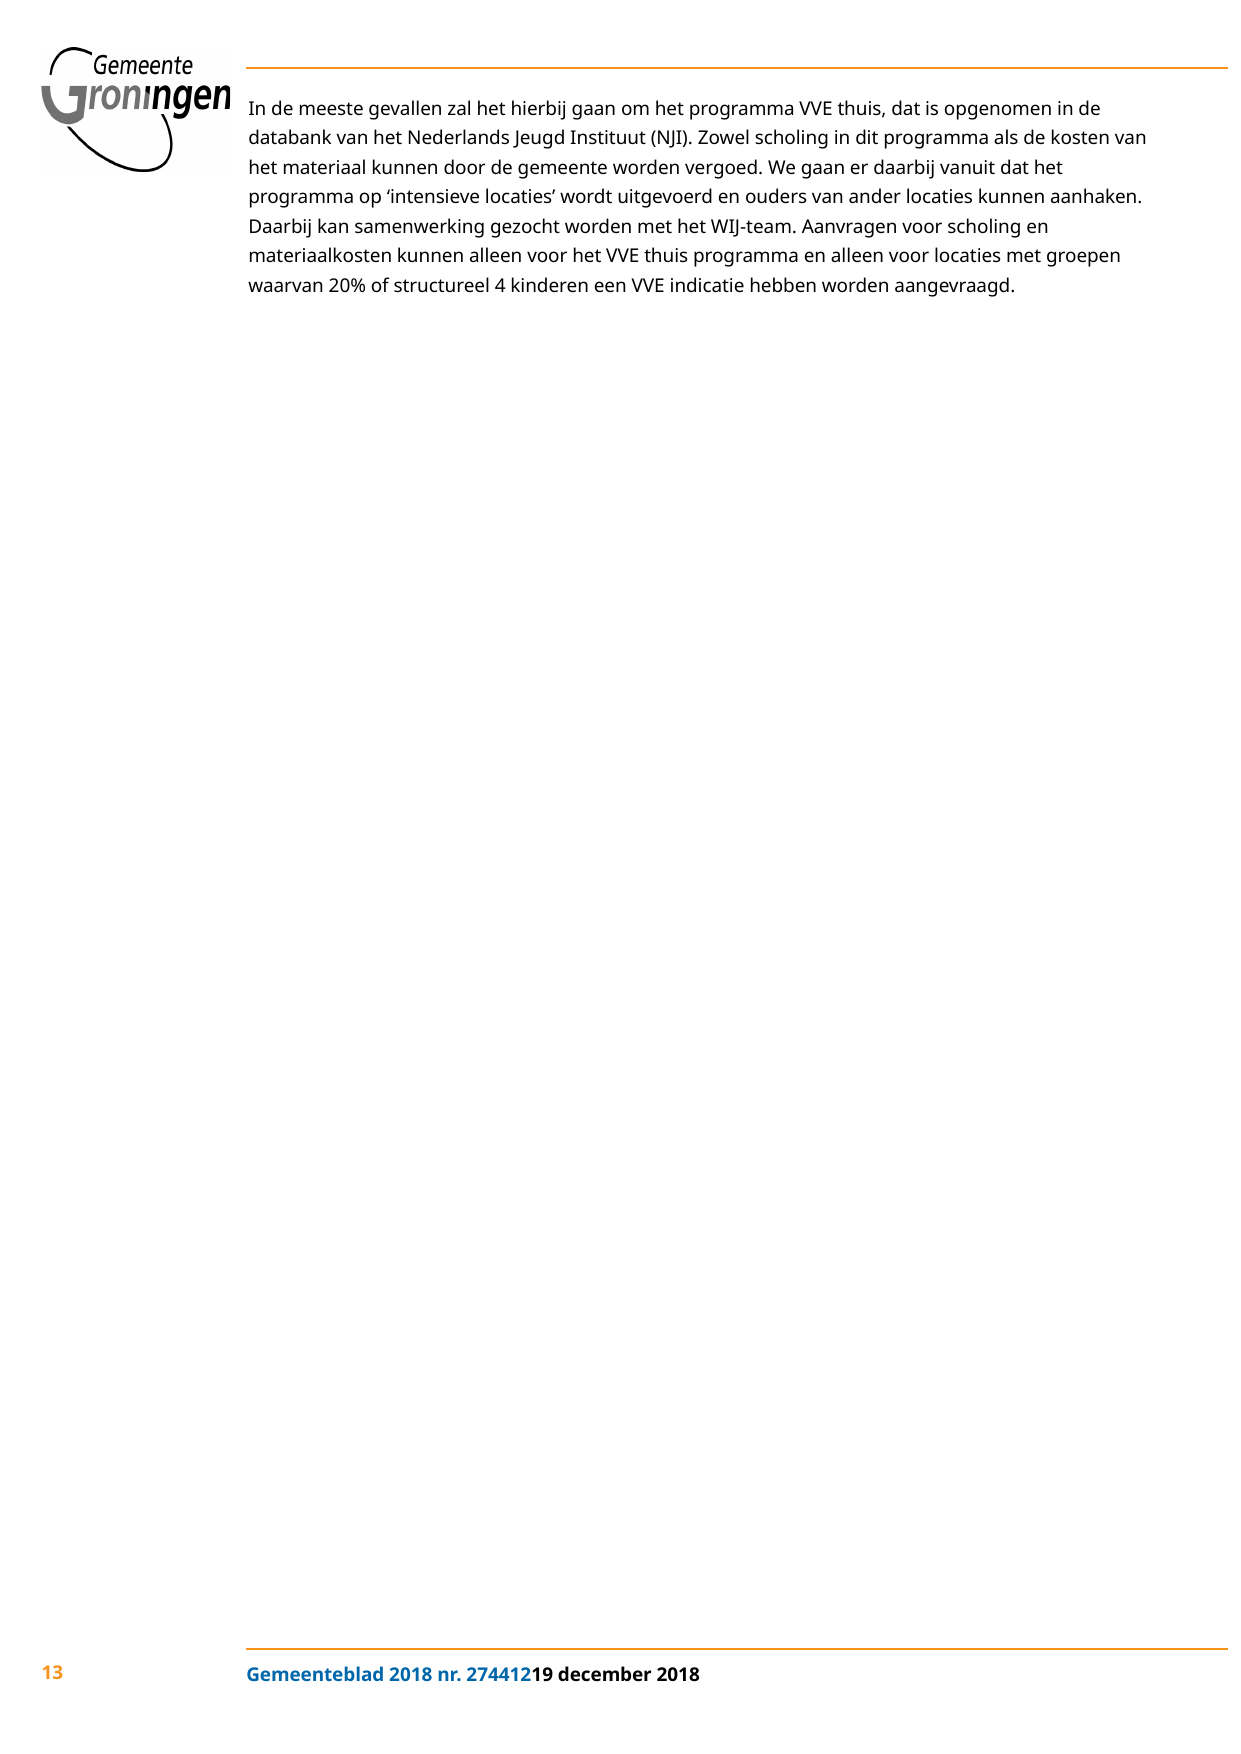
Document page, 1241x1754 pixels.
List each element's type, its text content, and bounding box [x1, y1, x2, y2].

picture [41, 47, 231, 172]
text In de meeste gevallen zal het hierbij gaan om het programma VVE thuis, dat is opgenomen in de databank van het Nederlands Jeugd Instituut (NJI). Zowel scholing in dit programma als de kosten van het materiaal kunnen door de gemeente worden vergoed. We gaan er daarbij vanuit dat het programma op ‘intensieve locaties’ wordt uitgevoerd en ouders van ander locaties kunnen aanhaken. Daarbij kan samenwerking gezocht worden met het WIJ-team. Aanvragen voor scholing en materiaalkosten kunnen alleen voor het VVE thuis programma en alleen voor locaties met groepen waarvan 20% of structureel 4 kinderen een VVE indicatie hebben worden aangevraagd. [248, 95, 1152, 298]
